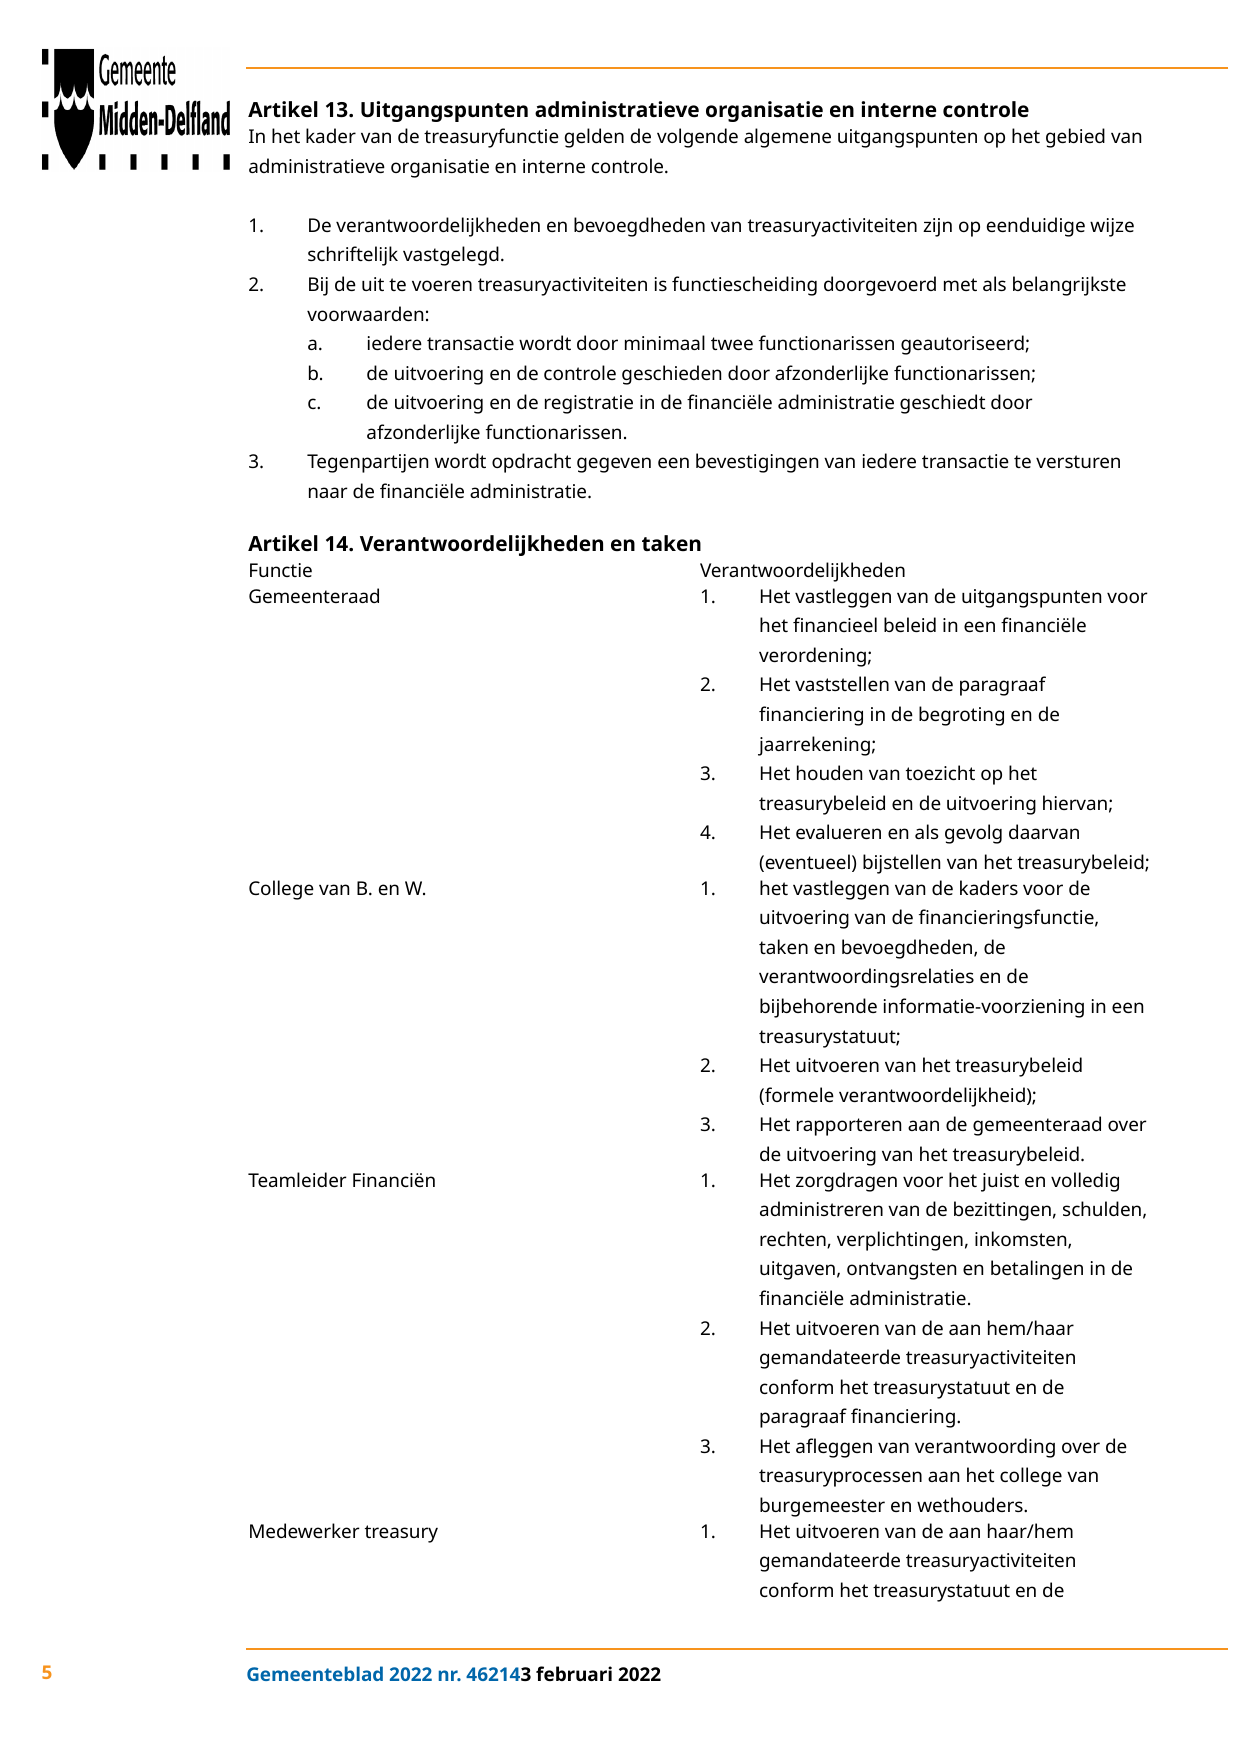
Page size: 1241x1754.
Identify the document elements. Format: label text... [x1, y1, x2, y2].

table_cell Het vastleggen van de uitgangspunten voor het financieel beleid in een financiële verordening; Het vaststellen van de paragraaf financiering in de begroting en de jaarrekening; Het houden van toezicht op het treasurybeleid en de uitvoering hiervan; Het evalueren en als gevolg daarvan (eventueel) bijstellen van het treasurybeleid; [700, 583, 1152, 875]
table_cell Medewerker treasury [248, 1518, 700, 1603]
list Bij de uit te voeren treasuryactiviteiten is functiescheiding doorgevoerd met als belangrijkste voorwaarden: [248, 271, 1152, 326]
table_header Verantwoordelijkheden [700, 557, 1152, 583]
list De verantwoordelijkheden en bevoegdheden van treasuryactiviteiten zijn op eenduidige wijze schriftelijk vastgelegd. [248, 212, 1152, 267]
table_cell College van B. en W. [248, 875, 700, 1167]
list iedere transactie wordt door minimaal twee functionarissen geautoriseerd; [307, 330, 1152, 356]
table_cell Teamleider Financiën [248, 1167, 700, 1518]
table_cell Het zorgdragen voor het juist en volledig administreren van de bezittingen, schulden, rechten, verplichtingen, inkomsten, uitgaven, ontvangsten en betalingen in de financiële administratie. Het uitvoeren van de aan hem/haar gemandateerde treasuryactiviteiten conform het treasurystatuut en de paragraaf financiering. Het afleggen van verantwoording over de treasuryprocessen aan het college van burgemeester en wethouders. [700, 1167, 1152, 1518]
table_cell het vastleggen van de kaders voor de uitvoering van de financieringsfunctie, taken en bevoegdheden, de verantwoordingsrelaties en de bijbehorende informatie-voorziening in een treasurystatuut; Het uitvoeren van het treasurybeleid (formele verantwoordelijkheid); Het rapporteren aan de gemeenteraad over de uitvoering van het treasurybeleid. [700, 875, 1152, 1167]
text In het kader van de treasuryfunctie gelden de volgende algemene uitgangspunten op het gebied van administratieve organisatie en interne controle. [248, 123, 1152, 178]
picture [41, 47, 231, 172]
text Artikel 14. Verantwoordelijkheden en taken [248, 529, 1152, 557]
table_cell Het uitvoeren van de aan haar/hem gemandateerde treasuryactiviteiten conform het treasurystatuut en de [700, 1518, 1152, 1603]
list de uitvoering en de controle geschieden door afzonderlijke functionarissen; [307, 360, 1152, 386]
list Tegenpartijen wordt opdracht gegeven een bevestigingen van iedere transactie te versturen naar de financiële administratie. [248, 449, 1152, 504]
table_header Functie [248, 557, 700, 583]
table_cell Gemeenteraad [248, 583, 700, 875]
text Artikel 13. Uitgangspunten administratieve organisatie en interne controle [248, 95, 1152, 123]
list de uitvoering en de registratie in de financiële administratie geschiedt door afzonderlijke functionarissen. [307, 389, 1152, 445]
